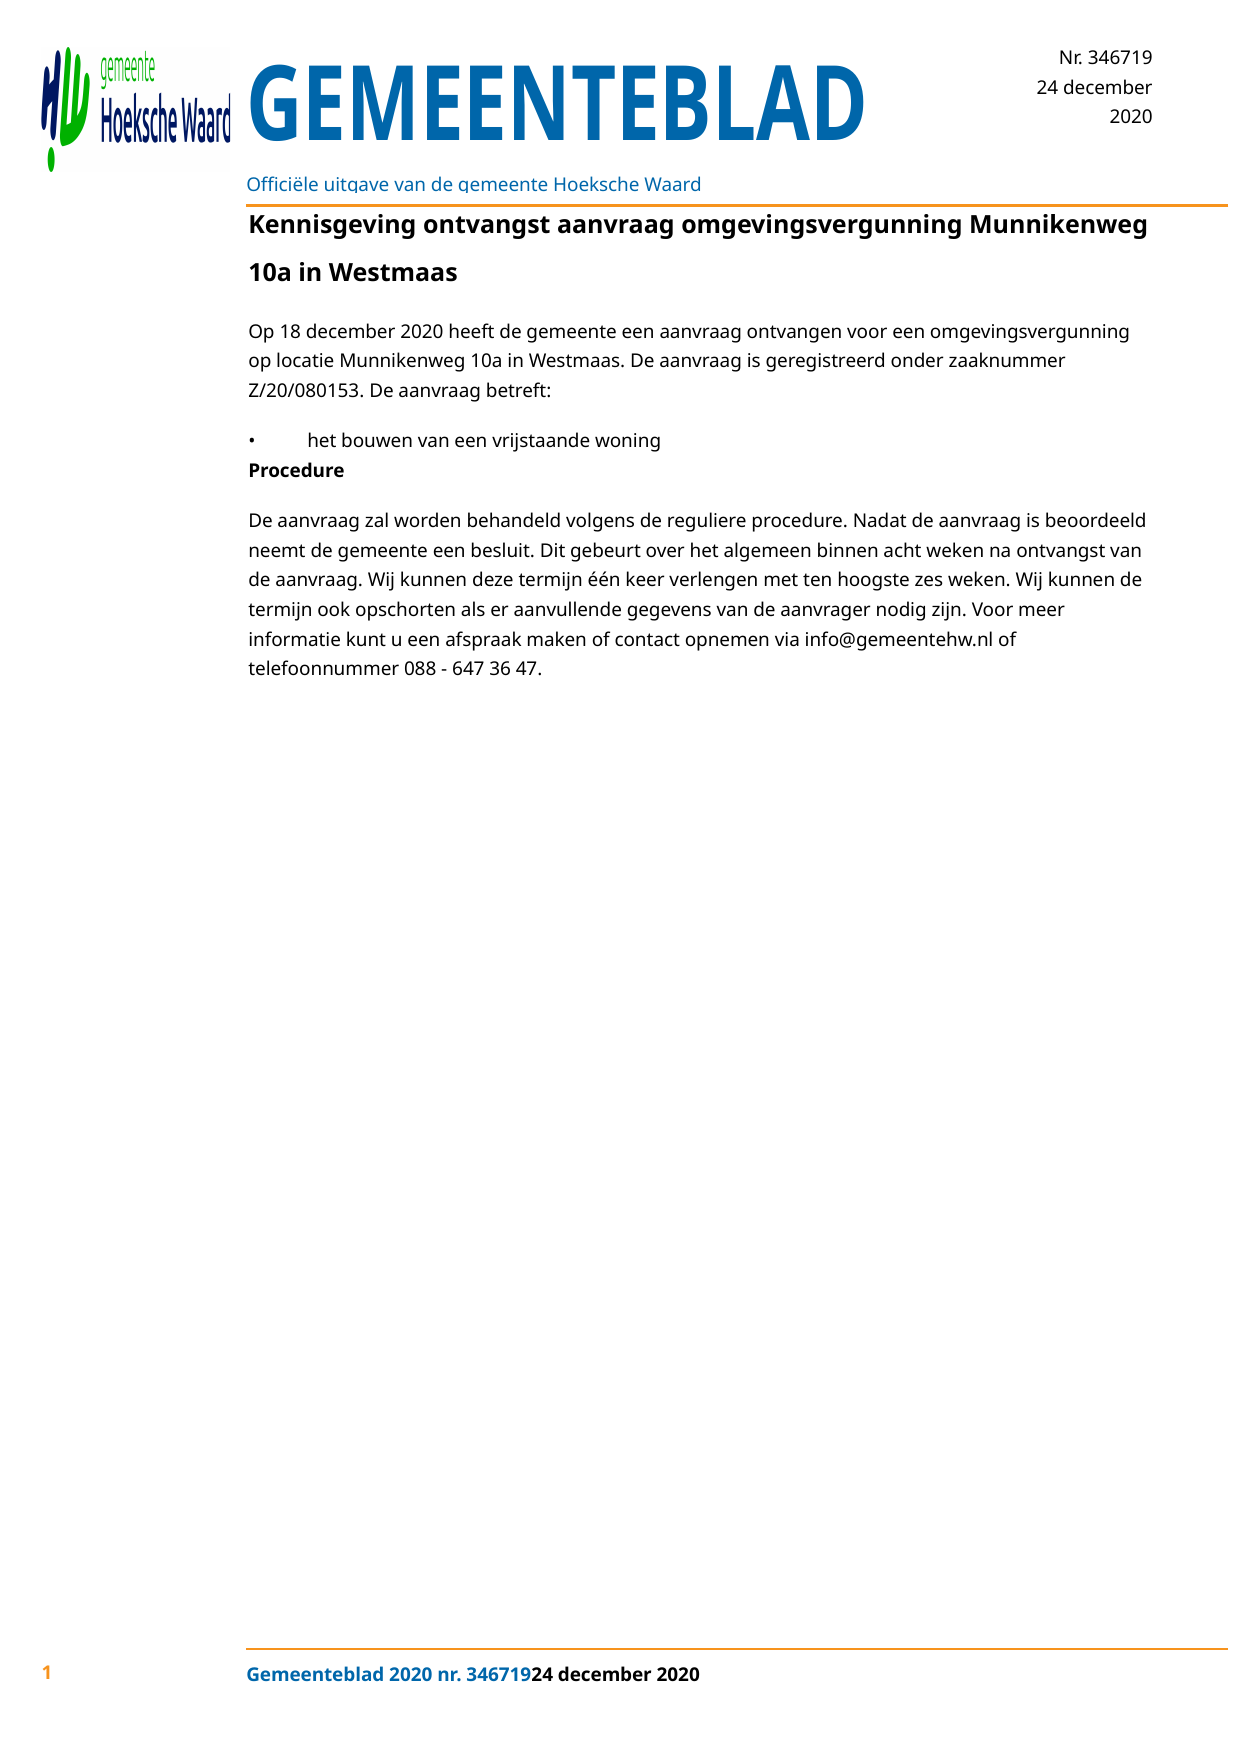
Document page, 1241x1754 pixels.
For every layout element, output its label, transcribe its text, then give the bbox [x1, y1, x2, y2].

text Kennisgeving ontvangst aanvraag omgevingsvergunning Munnikenweg 10a in Westmaas [248, 207, 1152, 288]
picture [41, 47, 231, 172]
text Procedure [248, 457, 1152, 483]
text De aanvraag zal worden behandeld volgens de reguliere procedure. Nadat de aanvraag is beoordeeld neemt de gemeente een besluit. Dit gebeurt over het algemeen binnen acht weken na ontvangst van de aanvraag. Wij kunnen deze termijn één keer verlengen met ten hoogste zes weken. Wij kunnen de termijn ook opschorten als er aanvullende gegevens van de aanvrager nodig zijn. Voor meer informatie kunt u een afspraak maken of contact opnemen via info@gemeentehw.nl of telefoonnummer 088 - 647 36 47. [248, 507, 1152, 681]
text Op 18 december 2020 heeft de gemeente een aanvraag ontvangen voor een omgevingsvergunning op locatie Munnikenweg 10a in Westmaas. De aanvraag is geregistreerd onder zaaknummer Z/20/080153. De aanvraag betreft: [248, 318, 1152, 403]
list het bouwen van een vrijstaande woning [248, 427, 1152, 453]
